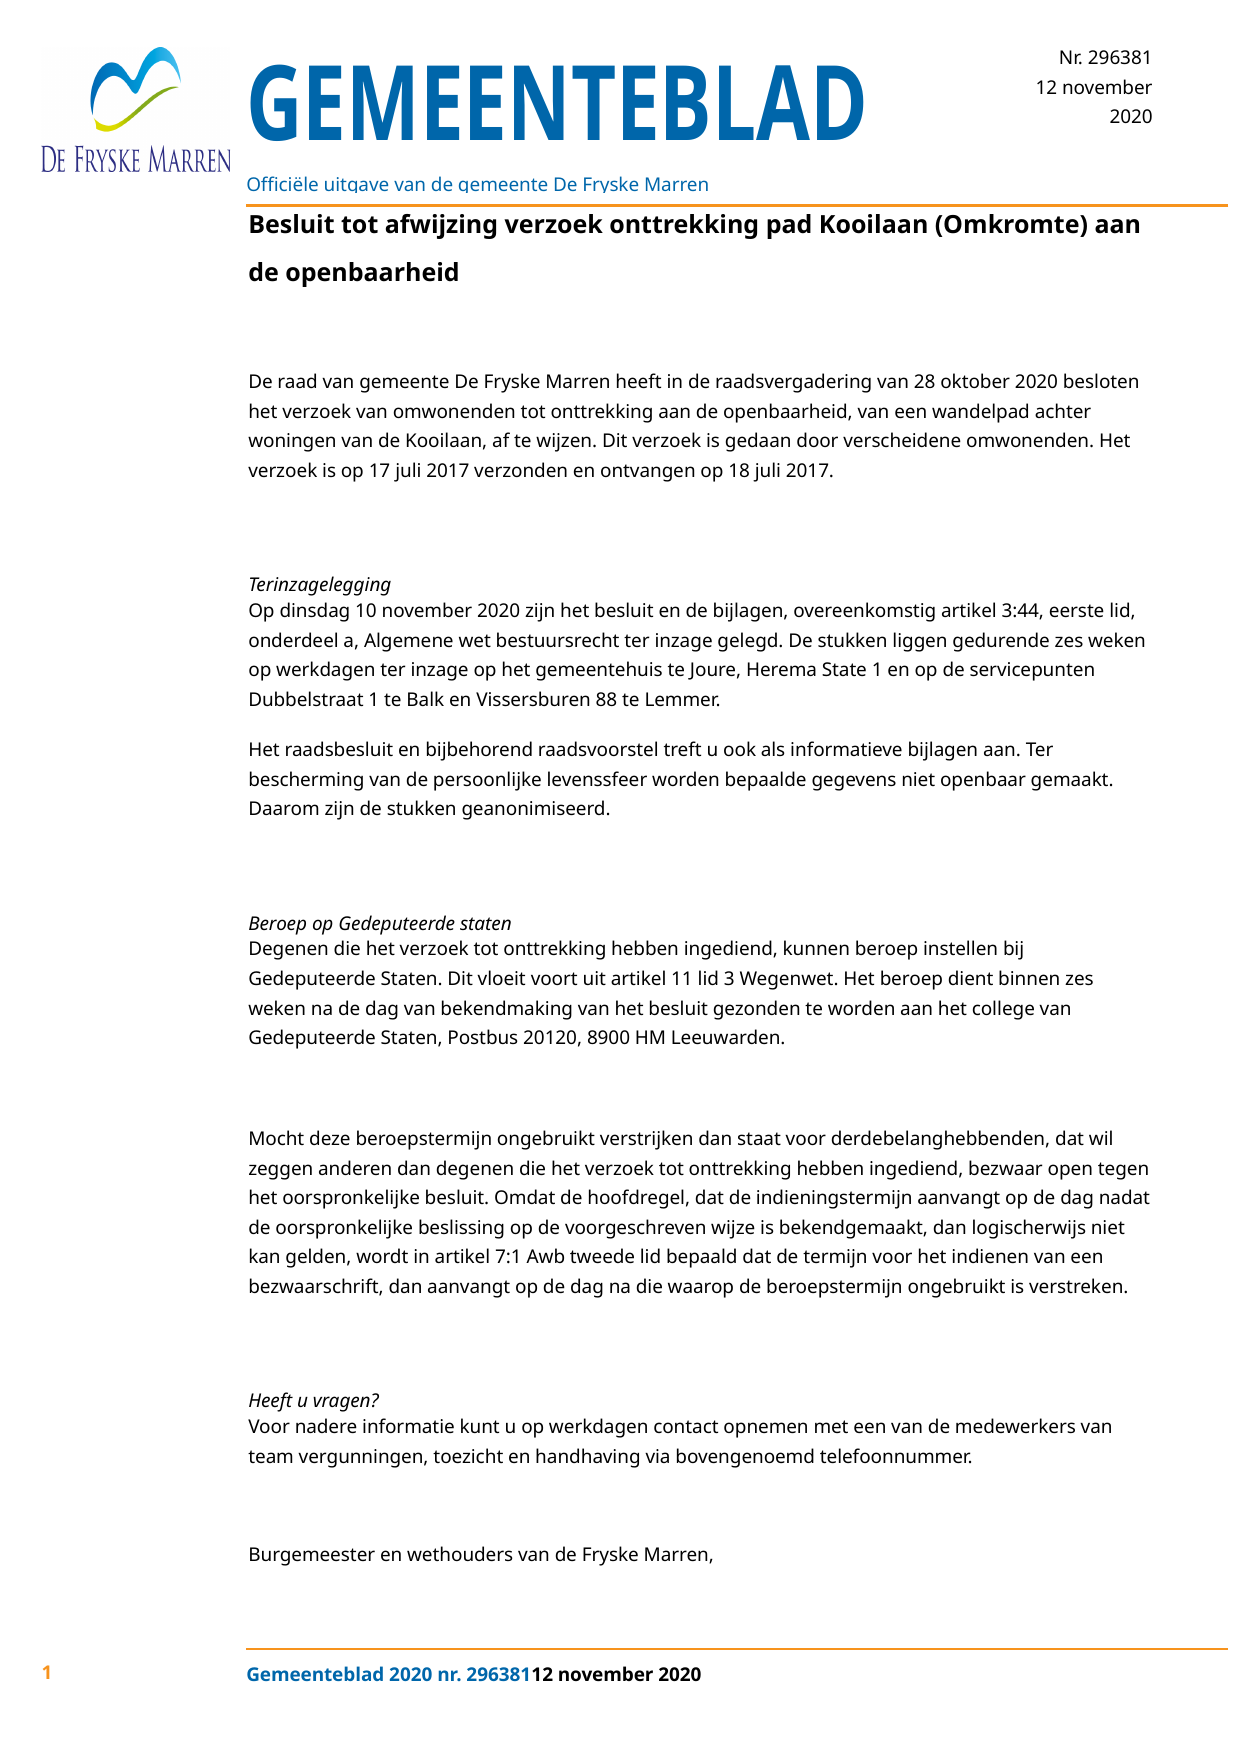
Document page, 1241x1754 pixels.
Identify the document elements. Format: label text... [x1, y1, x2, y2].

text Besluit tot afwijzing verzoek onttrekking pad Kooilaan (Omkromte) aan de openbaarheid [248, 207, 1152, 288]
text Terinzagelegging [248, 571, 1152, 597]
picture [41, 47, 231, 172]
text Mocht deze beroepstermijn ongebruikt verstrijken dan staat voor derdebelanghebbenden, dat wil zeggen anderen dan degenen die het verzoek tot onttrekking hebben ingediend, bezwaar open tegen het oorspronkelijke besluit. Omdat de hoofdregel, dat de indieningstermijn aanvangt op de dag nadat de oorspronkelijke beslissing op de voorgeschreven wijze is bekendgemaakt, dan logischerwijs niet kan gelden, wordt in artikel 7:1 Awb tweede lid bepaald dat de termijn voor het indienen van een bezwaarschrift, dan aanvangt op de dag na die waarop de beroepstermijn ongebruikt is verstreken. [248, 1125, 1152, 1299]
text De raad van gemeente De Fryske Marren heeft in de raadsvergadering van 28 oktober 2020 besloten het verzoek van omwonenden tot onttrekking aan de openbaarheid, van een wandelpad achter woningen van de Kooilaan, af te wijzen. Dit verzoek is gedaan door verscheidene omwonenden. Het verzoek is op 17 juli 2017 verzonden en ontvangen op 18 juli 2017. [248, 368, 1152, 483]
text Op dinsdag 10 november 2020 zijn het besluit en de bijlagen, overeenkomstig artikel 3:44, eerste lid, onderdeel a, Algemene wet bestuursrecht ter inzage gelegd. De stukken liggen gedurende zes weken op werkdagen ter inzage op het gemeentehuis te Joure, Herema State 1 en op de servicepunten Dubbelstraat 1 te Balk en Vissersburen 88 te Lemmer. [248, 597, 1152, 712]
text Degenen die het verzoek tot onttrekking hebben ingediend, kunnen beroep instellen bij Gedeputeerde Staten. Dit vloeit voort uit artikel 11 lid 3 Wegenwet. Het beroep dient binnen zes weken na de dag van bekendmaking van het besluit gezonden te worden aan het college van Gedeputeerde Staten, Postbus 20120, 8900 HM Leeuwarden. [248, 936, 1152, 1050]
text Heeft u vragen? [248, 1387, 1152, 1413]
text Voor nadere informatie kunt u op werkdagen contact opnemen met een van de medewerkers van team vergunningen, toezicht en handhaving via bovengenoemd telefoonnummer. [248, 1413, 1152, 1468]
text Burgemeester en wethouders van de Fryske Marren, [248, 1541, 1152, 1567]
text Het raadsbesluit en bijbehorend raadsvoorstel treft u ook als informatieve bijlagen aan. Ter bescherming van de persoonlijke levenssfeer worden bepaalde gegevens niet openbaar gemaakt. Daarom zijn de stukken geanonimiseerd. [248, 736, 1152, 821]
text Beroep op Gedeputeerde staten [248, 910, 1152, 936]
